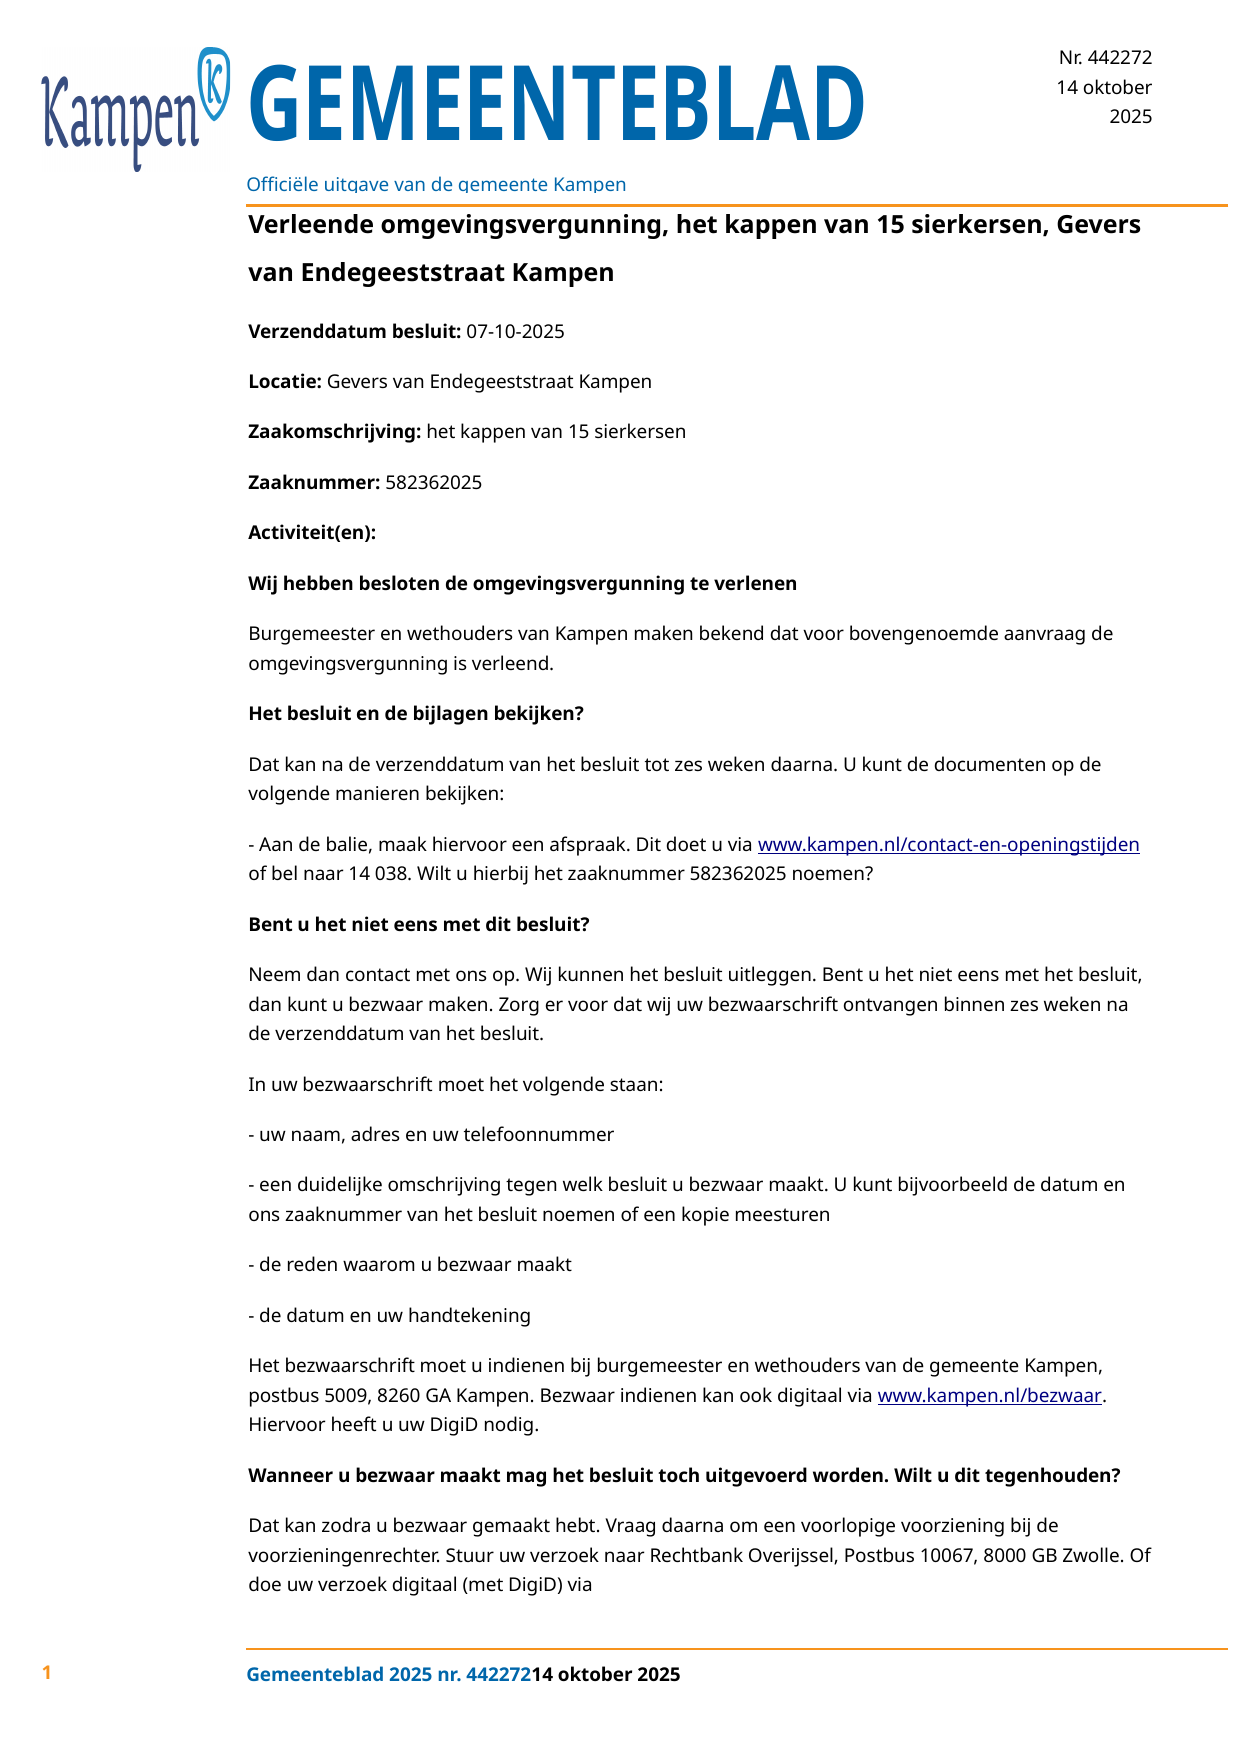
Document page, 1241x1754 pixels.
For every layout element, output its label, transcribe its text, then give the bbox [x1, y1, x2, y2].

text - Aan de balie, maak hiervoor een afspraak. Dit doet u via www.kampen.nl/contact-en-openingstijden of bel naar 14 038. Wilt u hierbij het zaaknummer 582362025 noemen? [248, 831, 1152, 886]
text Verleende omgevingsvergunning, het kappen van 15 sierkersen, Gevers van Endegeeststraat Kampen [248, 207, 1152, 288]
text - de reden waarom u bezwaar maakt [248, 1252, 1152, 1277]
text Dat kan zodra u bezwaar gemaakt hebt. Vraag daarna om een voorlopige voorziening bij de voorzieningenrechter. Stuur uw verzoek naar Rechtbank Overijssel, Postbus 10067, 8000 GB Zwolle. Of doe uw verzoek digitaal (met DigiD) via [248, 1512, 1152, 1597]
text Zaakomschrijving: het kappen van 15 sierkersen [248, 419, 1152, 444]
text Wij hebben besloten de omgevingsvergunning te verlenen [248, 570, 1152, 596]
text Burgemeester en wethouders van Kampen maken bekend dat voor bovengenoemde aanvraag de omgevingsvergunning is verleend. [248, 620, 1152, 676]
text Bent u het niet eens met dit besluit? [248, 911, 1152, 937]
text Activiteit(en): [248, 519, 1152, 545]
text Het bezwaarschrift moet u indienen bij burgemeester en wethouders van de gemeente Kampen, postbus 5009, 8260 GA Kampen. Bezwaar indienen kan ook digitaal via www.kampen.nl/bezwaar. Hiervoor heeft u uw DigiD nodig. [248, 1352, 1152, 1437]
text Locatie: Gevers van Endegeeststraat Kampen [248, 368, 1152, 394]
text Neem dan contact met ons op. Wij kunnen het besluit uitleggen. Bent u het niet eens met het besluit, dan kunt u bezwaar maken. Zorg er voor dat wij uw bezwaarschrift ontvangen binnen zes weken na de verzenddatum van het besluit. [248, 961, 1152, 1046]
text Wanneer u bezwaar maakt mag het besluit toch uitgevoerd worden. Wilt u dit tegenhouden? [248, 1462, 1152, 1488]
text - een duidelijke omschrijving tegen welk besluit u bezwaar maakt. U kunt bijvoorbeeld de datum en ons zaaknummer van het besluit noemen of een kopie meesturen [248, 1172, 1152, 1227]
text Het besluit en de bijlagen bekijken? [248, 700, 1152, 726]
text Verzenddatum besluit: 07-10-2025 [248, 318, 1152, 344]
picture [41, 47, 231, 172]
text - uw naam, adres en uw telefoonnummer [248, 1121, 1152, 1147]
text - de datum en uw handtekening [248, 1302, 1152, 1328]
text In uw bezwaarschrift moet het volgende staan: [248, 1071, 1152, 1097]
text Dat kan na de verzenddatum van het besluit tot zes weken daarna. U kunt de documenten op de volgende manieren bekijken: [248, 751, 1152, 806]
text Zaaknummer: 582362025 [248, 469, 1152, 495]
